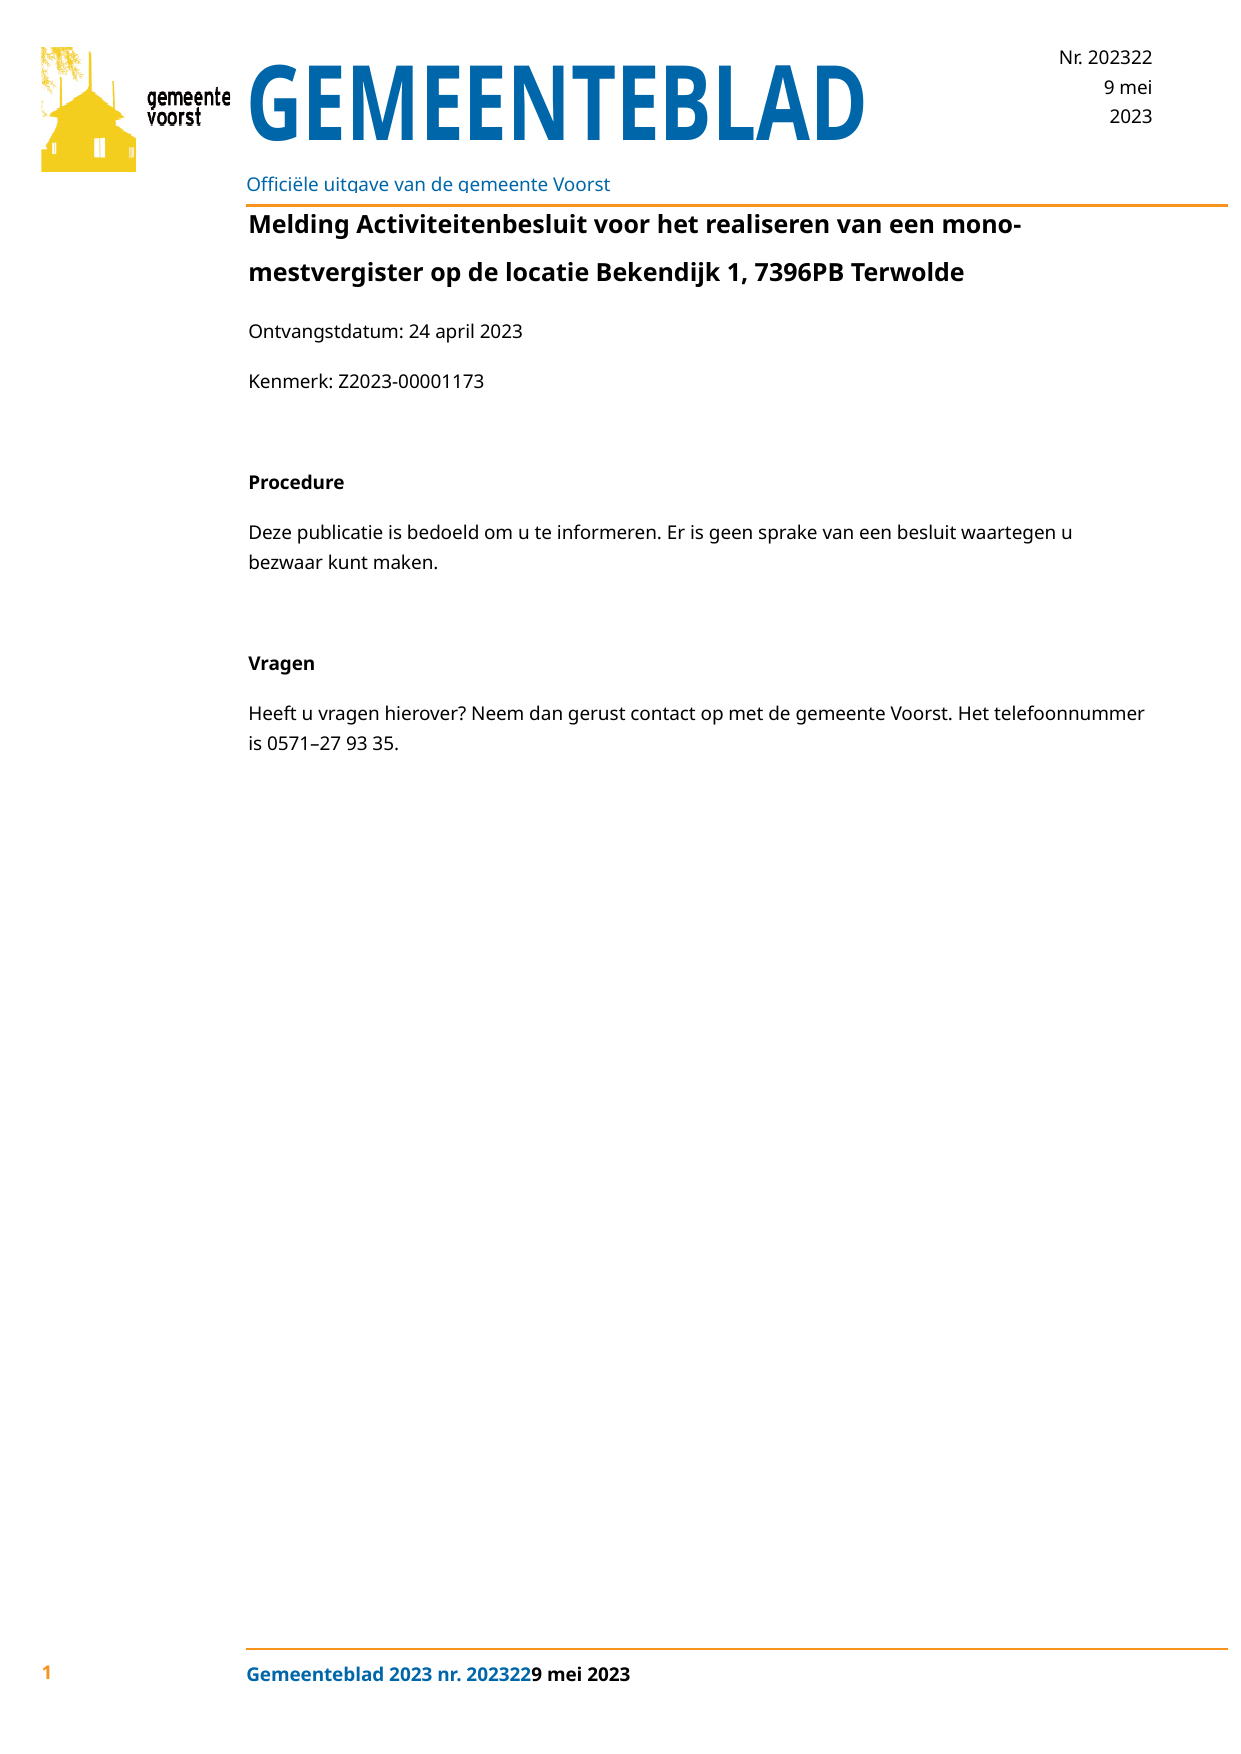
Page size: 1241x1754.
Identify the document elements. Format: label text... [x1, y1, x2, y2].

text Heeft u vragen hierover? Neem dan gerust contact op met de gemeente Voorst. Het telefoonnummer is 0571–27 93 35. [248, 700, 1152, 756]
text Deze publicatie is bedoeld om u te informeren. Er is geen sprake van een besluit waartegen u bezwaar kunt maken. [248, 519, 1152, 575]
text Vragen [248, 650, 1152, 676]
text Procedure [248, 469, 1152, 495]
text Ontvangstdatum: 24 april 2023 [248, 318, 1152, 344]
picture [41, 47, 231, 172]
text Melding Activiteitenbesluit voor het realiseren van een mono-mestvergister op de locatie Bekendijk 1, 7396PB Terwolde [248, 207, 1152, 288]
text Kenmerk: Z2023-00001173 [248, 368, 1152, 394]
